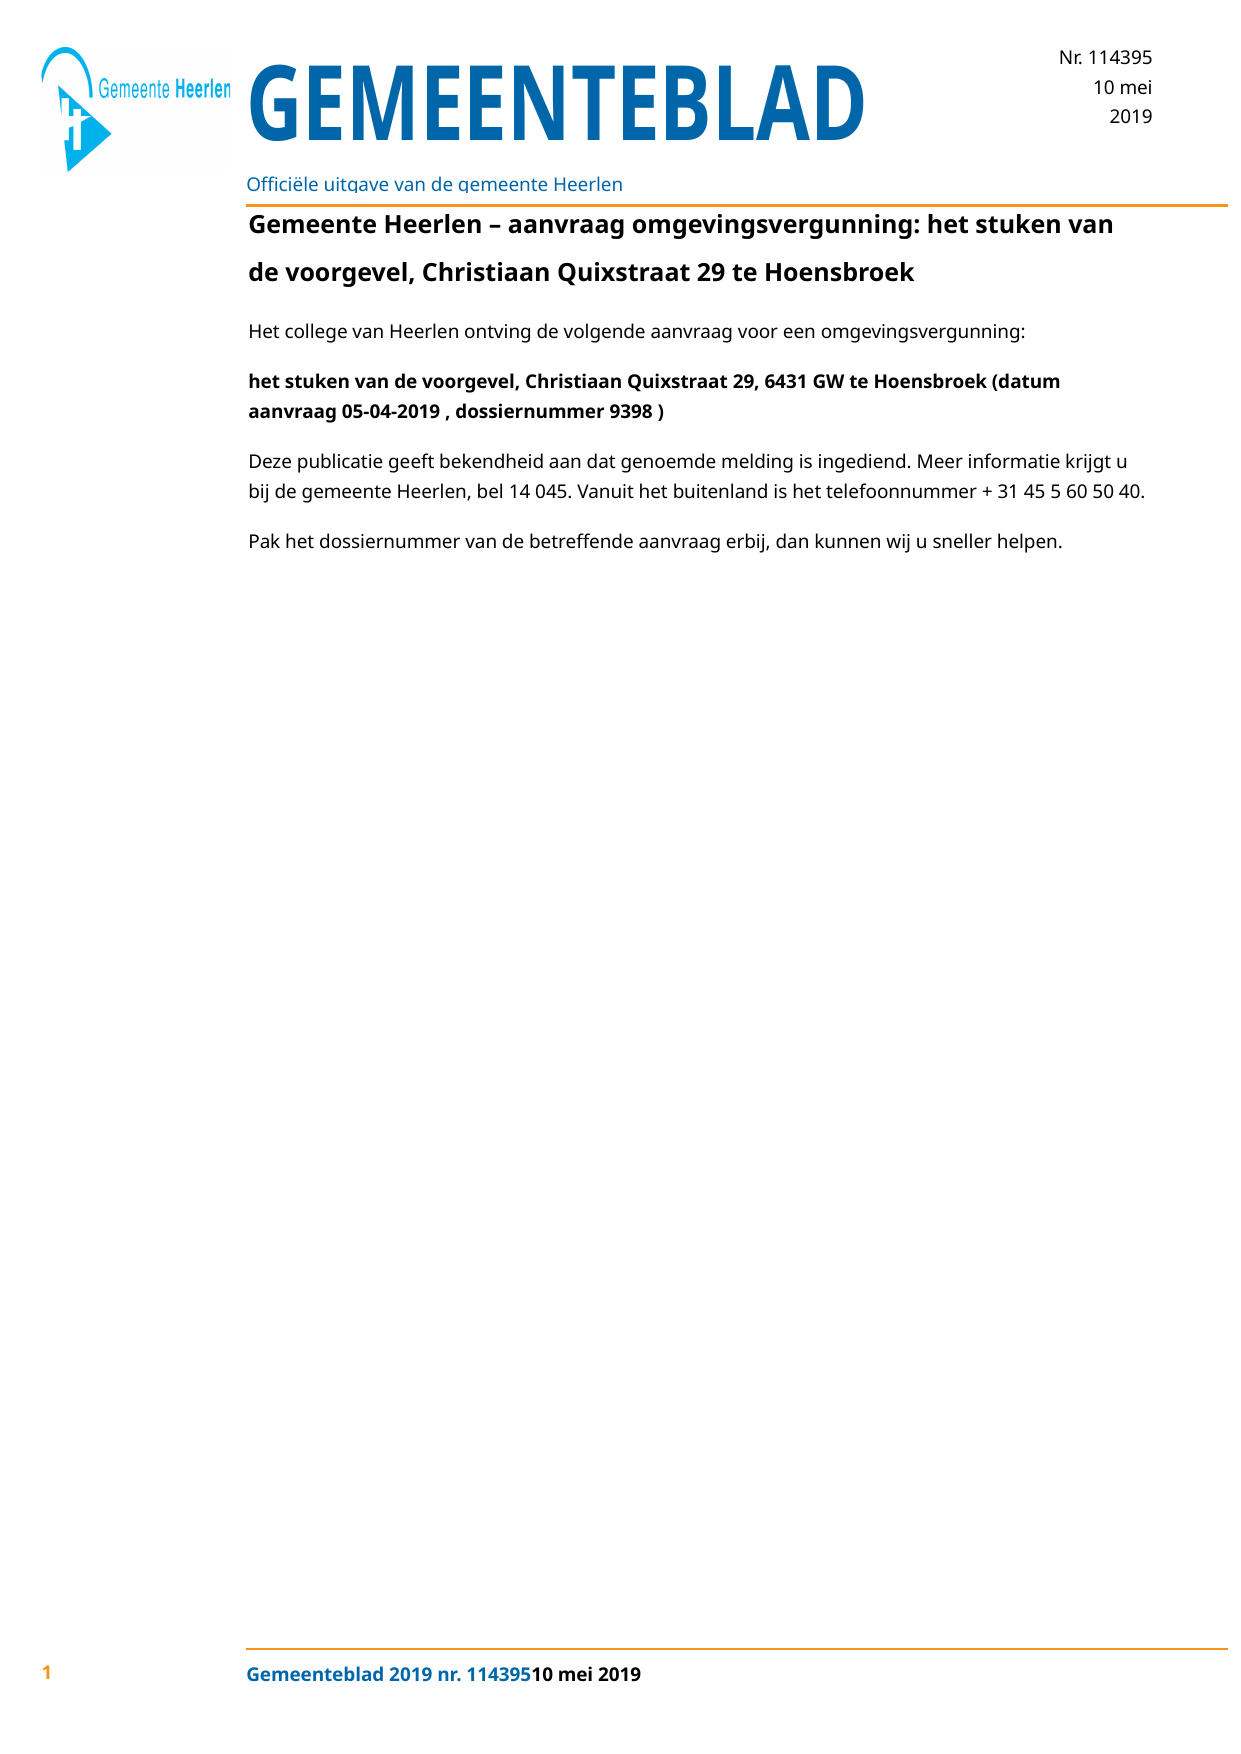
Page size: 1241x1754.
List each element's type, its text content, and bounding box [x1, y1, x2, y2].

picture [41, 47, 58, 70]
text Gemeente Heerlen – aanvraag omgevingsvergunning: het stuken van de voorgevel, Christiaan Quixstraat 29 te Hoensbroek [248, 207, 1152, 288]
text het stuken van de voorgevel, Christiaan Quixstraat 29, 6431 GW te Hoensbroek (datum aanvraag 05-04-2019 , dossiernummer 9398 ) [248, 368, 1152, 424]
text Deze publicatie geeft bekendheid aan dat genoemde melding is ingediend. Meer informatie krijgt u bij de gemeente Heerlen, bel 14 045. Vanuit het buitenland is het telefoonnummer + 31 45 5 60 50 40. [248, 448, 1152, 504]
text Het college van Heerlen ontving de volgende aanvraag voor een omgevingsvergunning: [248, 318, 1152, 344]
text Pak het dossiernummer van de betreffende aanvraag erbij, dan kunnen wij u sneller helpen. [248, 528, 1152, 554]
picture [41, 47, 231, 172]
